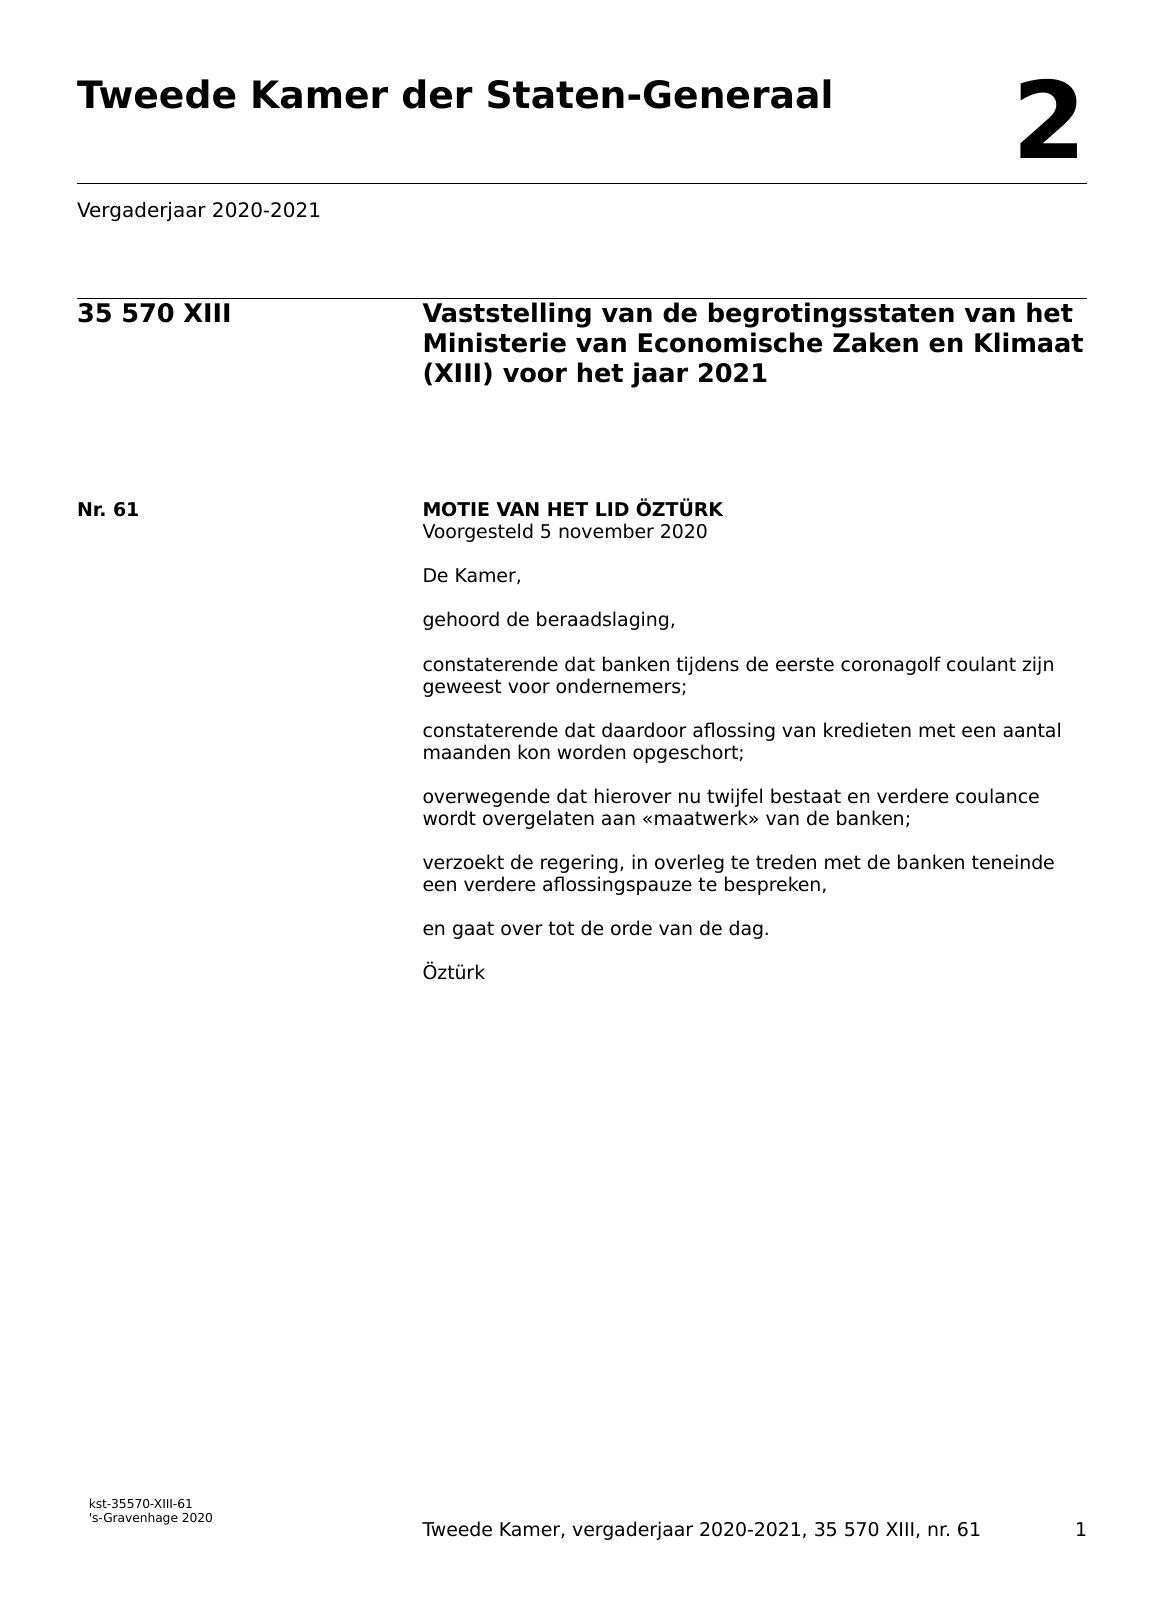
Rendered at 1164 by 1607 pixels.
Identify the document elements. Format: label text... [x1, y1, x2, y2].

text 's-Gravenhage 2020 [88, 1511, 323, 1525]
text constaterende dat daardoor aflossing van kredieten met een aantal maanden kon worden opgeschort; [422, 720, 1087, 764]
subtitle 35 570 XIII Vaststelling van de begrotingsstaten van het Ministerie van Economische Zaken en Klimaat (XIII) voor het jaar 2021 [77, 299, 1087, 388]
text verzoekt de regering, in overleg te treden met de banken teneinde een verdere aflossingspauze te bespreken, [422, 852, 1087, 896]
text Öztürk [422, 962, 1087, 984]
text gehoord de beraadslaging, [422, 609, 1087, 631]
text overwegende dat hierover nu twijfel bestaat en verdere coulance wordt overgelaten aan «maatwerk» van de banken; [422, 786, 1087, 830]
text De Kamer, [422, 565, 1087, 587]
text en gaat over tot de orde van de dag. [422, 918, 1087, 940]
text Voorgesteld 5 november 2020 [422, 521, 1087, 543]
subtitle Nr. 61 MOTIE VAN HET LID ÖZTÜRK [77, 499, 1087, 521]
table_header Tweede Kamer der Staten-Generaal [77, 59, 886, 183]
text kst-35570-XIII-61 [88, 1497, 323, 1511]
table_header 2 [886, 59, 1087, 183]
table_cell Vergaderjaar 2020-2021 [77, 184, 1087, 298]
text constaterende dat banken tijdens de eerste coronagolf coulant zijn geweest voor ondernemers; [422, 653, 1087, 697]
